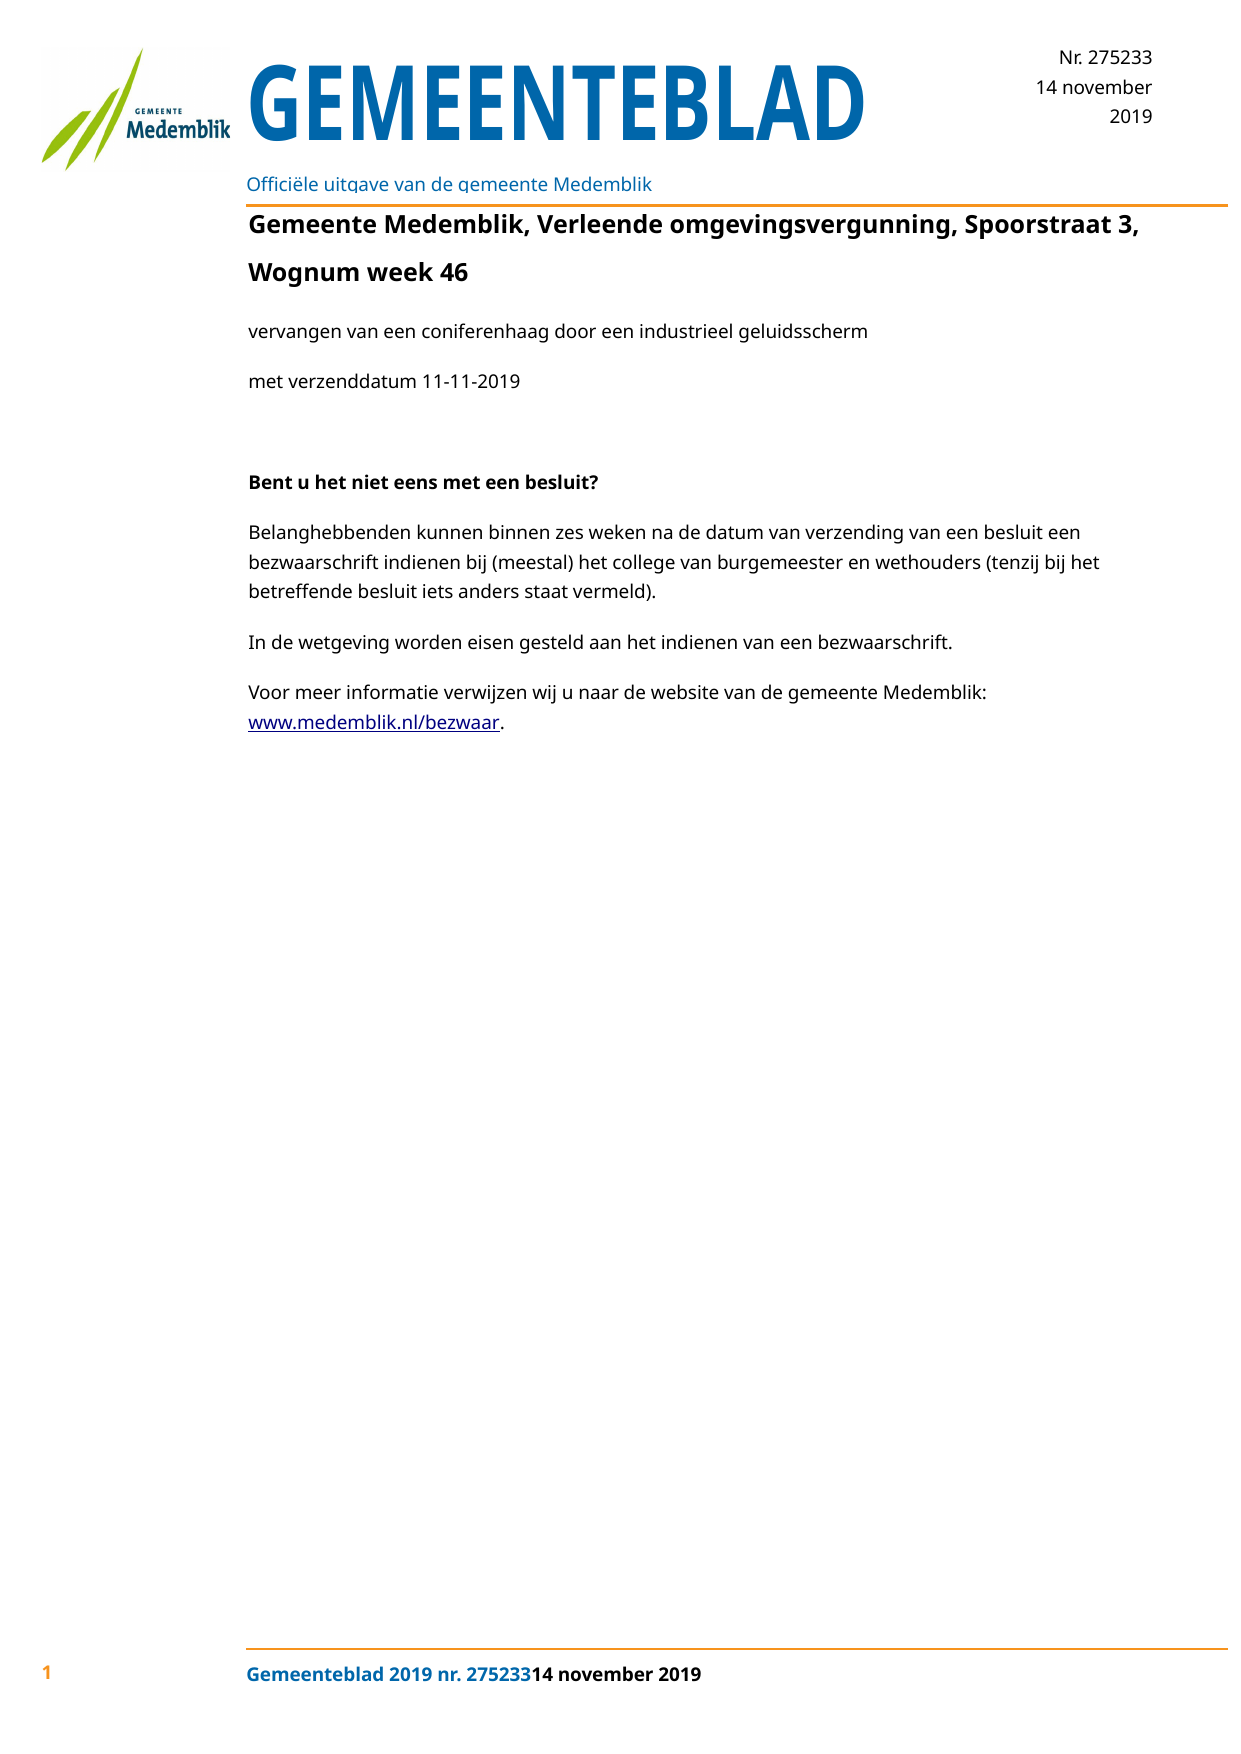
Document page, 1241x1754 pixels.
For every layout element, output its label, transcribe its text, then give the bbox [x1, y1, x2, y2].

text Bent u het niet eens met een besluit? [248, 469, 1152, 495]
text Belanghebbenden kunnen binnen zes weken na de datum van verzending van een besluit een bezwaarschrift indienen bij (meestal) het college van burgemeester en wethouders (tenzij bij het betreffende besluit iets anders staat vermeld). [248, 519, 1152, 604]
text Voor meer informatie verwijzen wij u naar de website van de gemeente Medemblik: www.medemblik.nl/bezwaar. [248, 679, 1152, 735]
text In de wetgeving worden eisen gesteld aan het indienen van een bezwaarschrift. [248, 629, 1152, 655]
picture [41, 47, 231, 172]
text Gemeente Medemblik, Verleende omgevingsvergunning, Spoorstraat 3, Wognum week 46 [248, 207, 1152, 288]
text met verzenddatum 11-11-2019 [248, 368, 1152, 394]
text vervangen van een coniferenhaag door een industrieel geluidsscherm [248, 318, 1152, 344]
